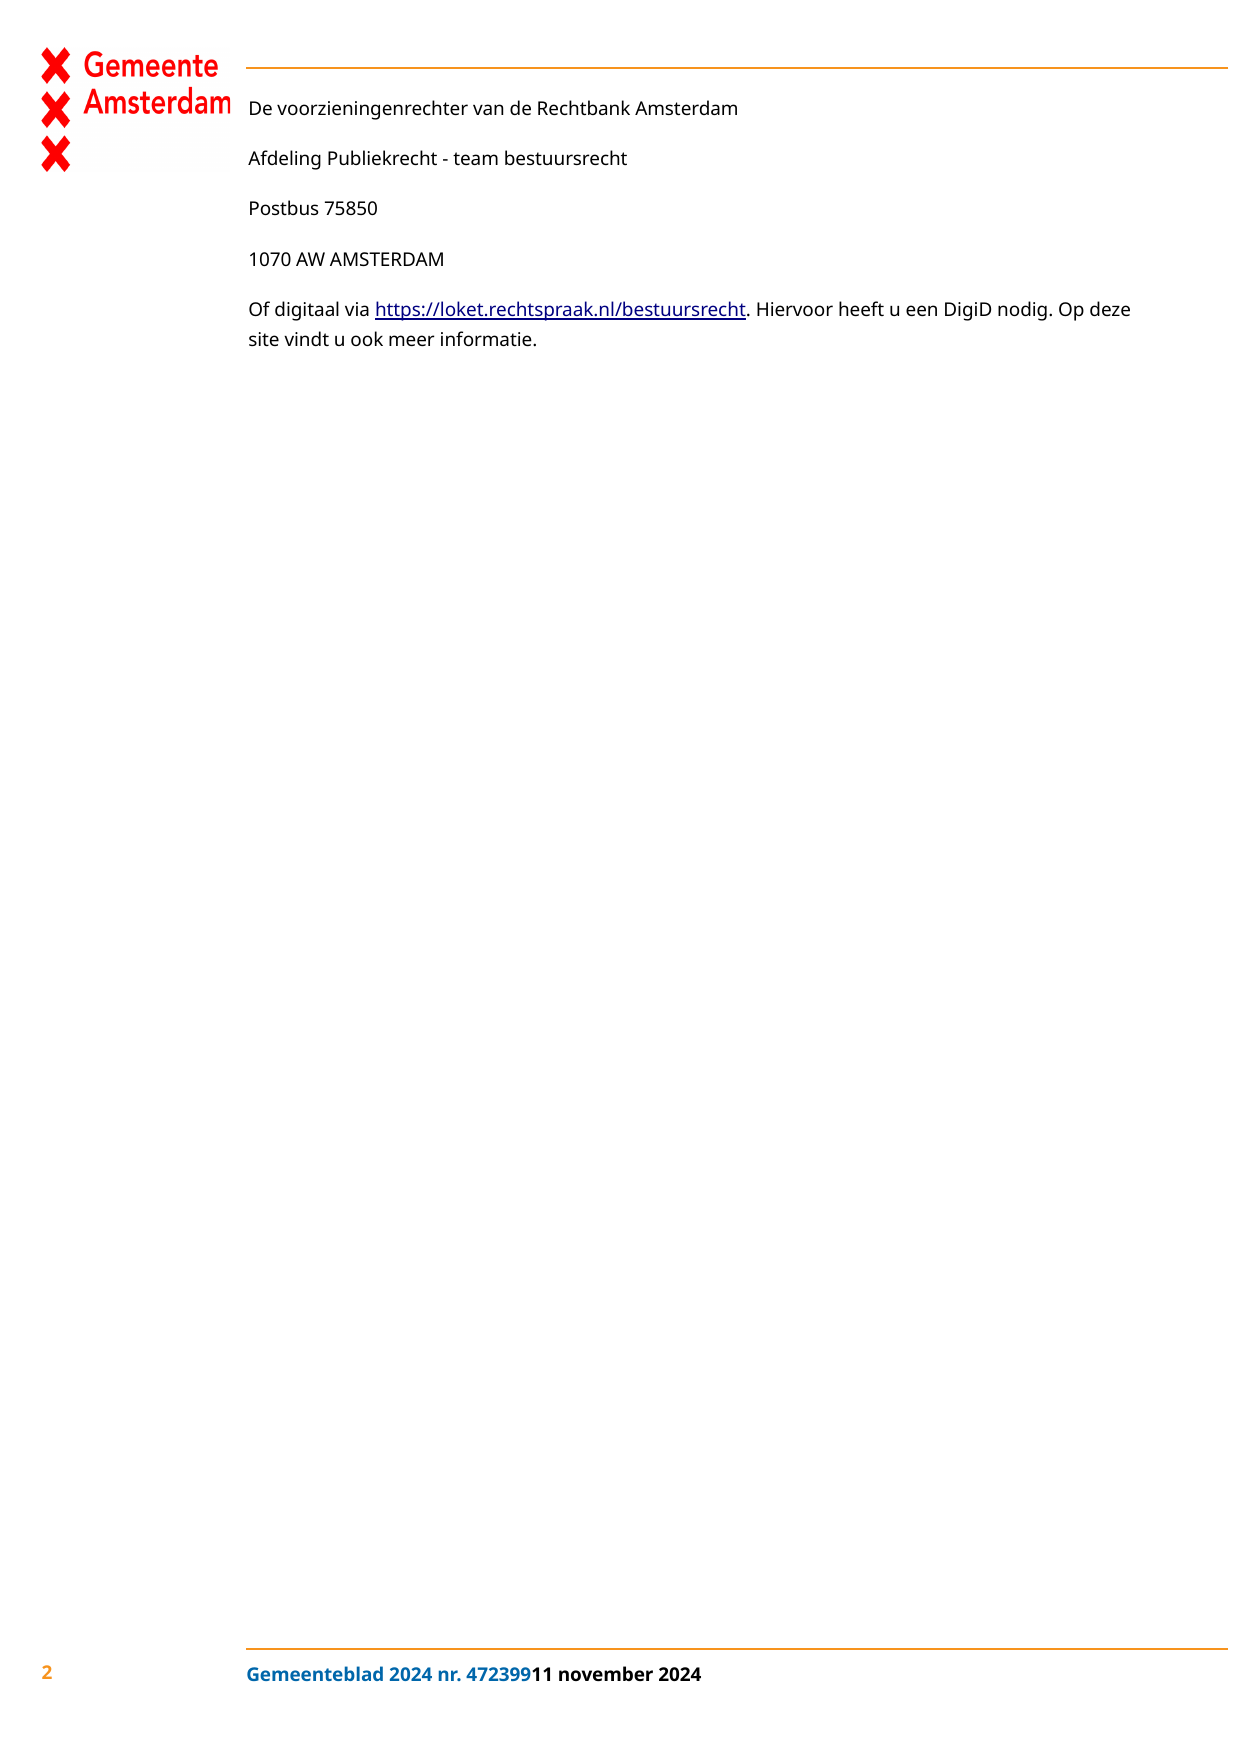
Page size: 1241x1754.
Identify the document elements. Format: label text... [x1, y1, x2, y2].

text De voorzieningenrechter van de Rechtbank Amsterdam [248, 95, 1152, 121]
text Of digitaal via https://loket.rechtspraak.nl/bestuursrecht. Hiervoor heeft u een DigiD nodig. Op deze site vindt u ook meer informatie. [248, 296, 1152, 352]
text Postbus 75850 [248, 196, 1152, 221]
text Afdeling Publiekrecht - team bestuursrecht [248, 145, 1152, 171]
picture [41, 47, 231, 172]
text 1070 AW AMSTERDAM [248, 246, 1152, 272]
